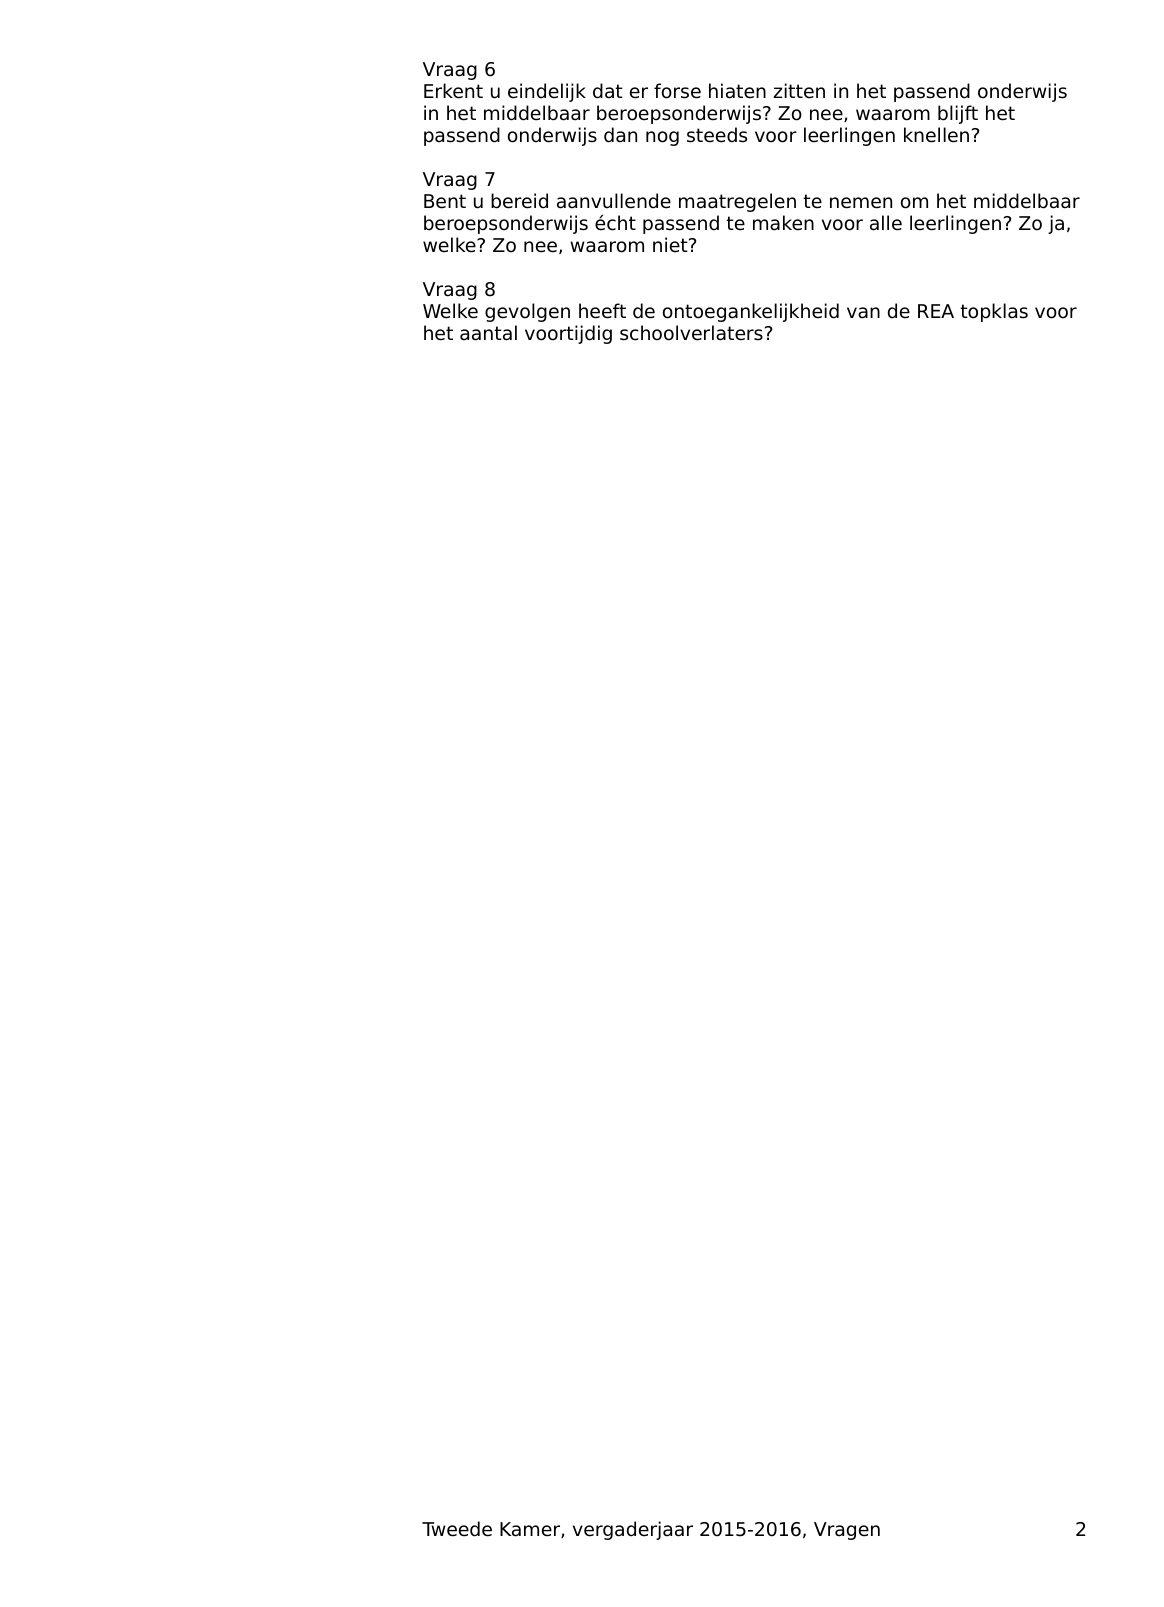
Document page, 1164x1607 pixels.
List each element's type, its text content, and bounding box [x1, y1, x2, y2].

text Vraag 6 [422, 59, 1087, 81]
text Bent u bereid aanvullende maatregelen te nemen om het middelbaar beroepsonderwijs écht passend te maken voor alle leerlingen? Zo ja, welke? Zo nee, waarom niet? [422, 191, 1087, 257]
text Vraag 7 [422, 169, 1087, 191]
text Vraag 8 [422, 279, 1087, 301]
text Welke gevolgen heeft de ontoegankelijkheid van de REA topklas voor het aantal voortijdig schoolverlaters? [422, 301, 1087, 345]
text Erkent u eindelijk dat er forse hiaten zitten in het passend onderwijs in het middelbaar beroepsonderwijs? Zo nee, waarom blijft het passend onderwijs dan nog steeds voor leerlingen knellen? [422, 81, 1087, 147]
